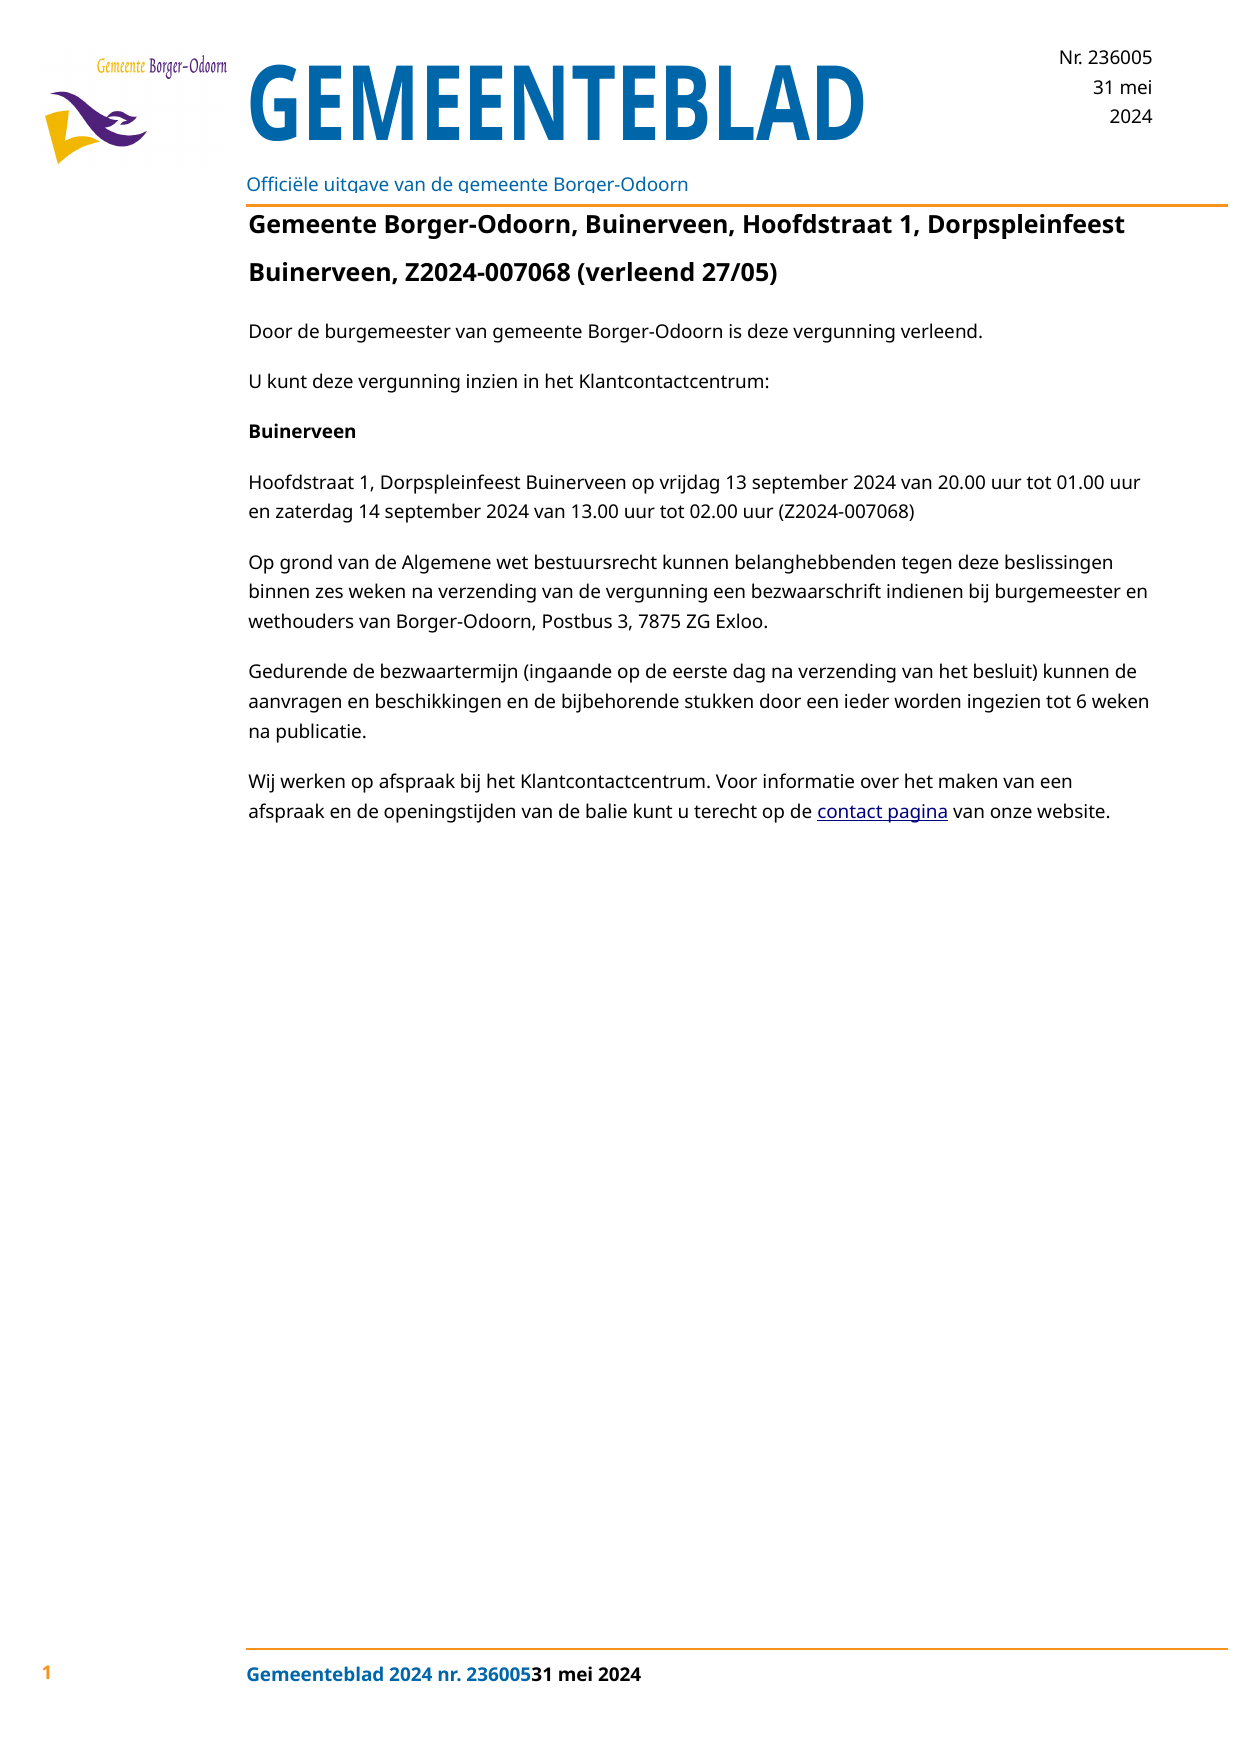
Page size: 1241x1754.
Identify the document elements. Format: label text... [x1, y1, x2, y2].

text Wij werken op afspraak bij het Klantcontactcentrum. Voor informatie over het maken van een afspraak en de openingstijden van de balie kunt u terecht op de contact pagina van onze website. [248, 768, 1152, 824]
text Gedurende de bezwaartermijn (ingaande op de eerste dag na verzending van het besluit) kunnen de aanvragen en beschikkingen en de bijbehorende stukken door een ieder worden ingezien tot 6 weken na publicatie. [248, 659, 1152, 744]
text Gemeente Borger-Odoorn, Buinerveen, Hoofdstraat 1, Dorpspleinfeest Buinerveen, Z2024-007068 (verleend 27/05) [248, 207, 1152, 288]
text Hoofdstraat 1, Dorpspleinfeest Buinerveen op vrijdag 13 september 2024 van 20.00 uur tot 01.00 uur en zaterdag 14 september 2024 van 13.00 uur tot 02.00 uur (Z2024-007068) [248, 469, 1152, 524]
text Door de burgemeester van gemeente Borger-Odoorn is deze vergunning verleend. [248, 318, 1152, 344]
picture [41, 47, 231, 172]
text Op grond van de Algemene wet bestuursrecht kunnen belanghebbenden tegen deze beslissingen binnen zes weken na verzending van de vergunning een bezwaarschrift indienen bij burgemeester en wethouders van Borger-Odoorn, Postbus 3, 7875 ZG Exloo. [248, 549, 1152, 634]
text U kunt deze vergunning inzien in het Klantcontactcentrum: [248, 368, 1152, 394]
text Buinerveen [248, 419, 1152, 444]
